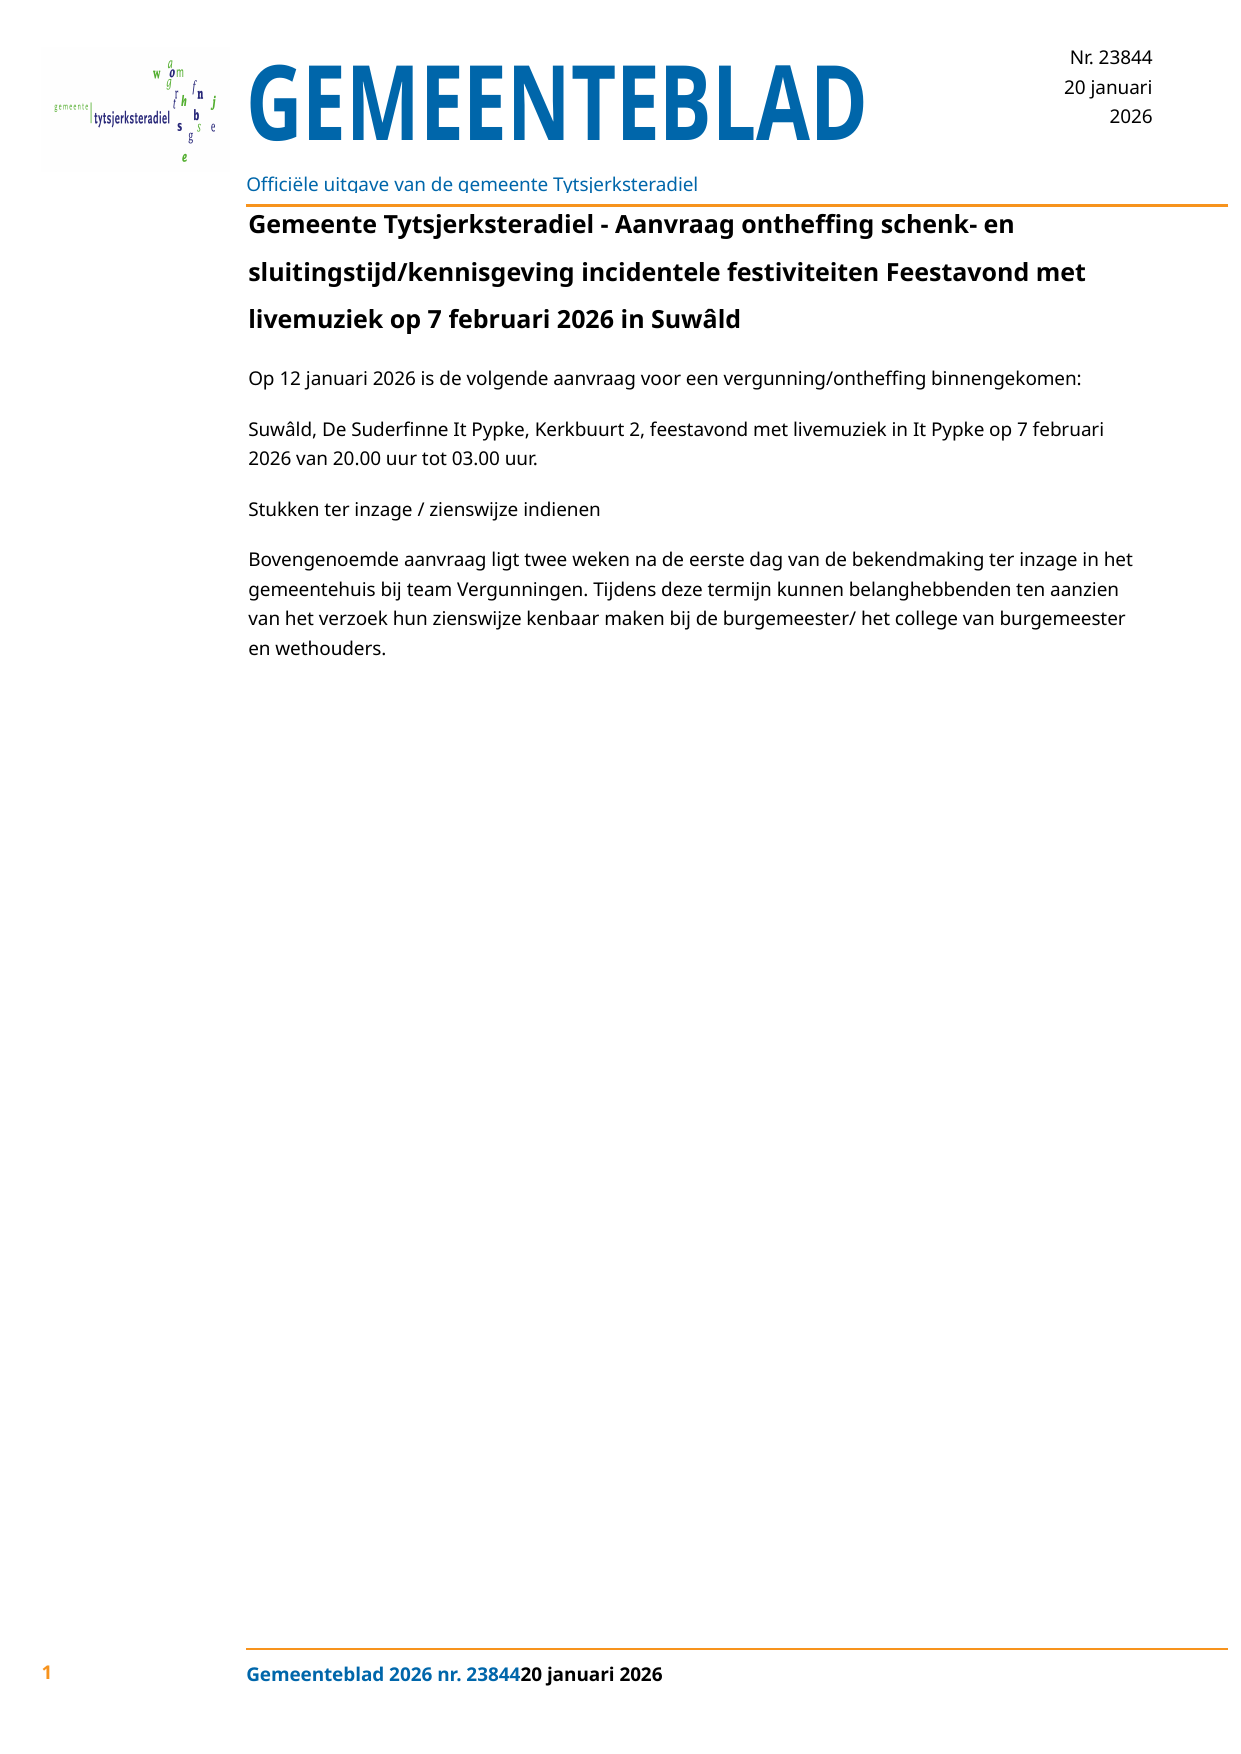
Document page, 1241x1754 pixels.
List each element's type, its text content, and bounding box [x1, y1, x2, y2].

picture [41, 47, 231, 172]
text Suwâld, De Suderfinne It Pypke, Kerkbuurt 2, feestavond met livemuziek in It Pypke op 7 februari 2026 van 20.00 uur tot 03.00 uur. [248, 416, 1152, 471]
text Op 12 januari 2026 is de volgende aanvraag voor een vergunning/ontheffing binnengekomen: [248, 366, 1152, 391]
text Stukken ter inzage / zienswijze indienen [248, 496, 1152, 522]
text Bovengenoemde aanvraag ligt twee weken na de eerste dag van de bekendmaking ter inzage in het gemeentehuis bij team Vergunningen. Tijdens deze termijn kunnen belanghebbenden ten aanzien van het verzoek hun zienswijze kenbaar maken bij de burgemeester/ het college van burgemeester en wethouders. [248, 546, 1152, 661]
text Gemeente Tytsjerksteradiel - Aanvraag ontheffing schenk- en sluitingstijd/kennisgeving incidentele festiviteiten Feestavond met livemuziek op 7 februari 2026 in Suwâld [248, 207, 1152, 336]
